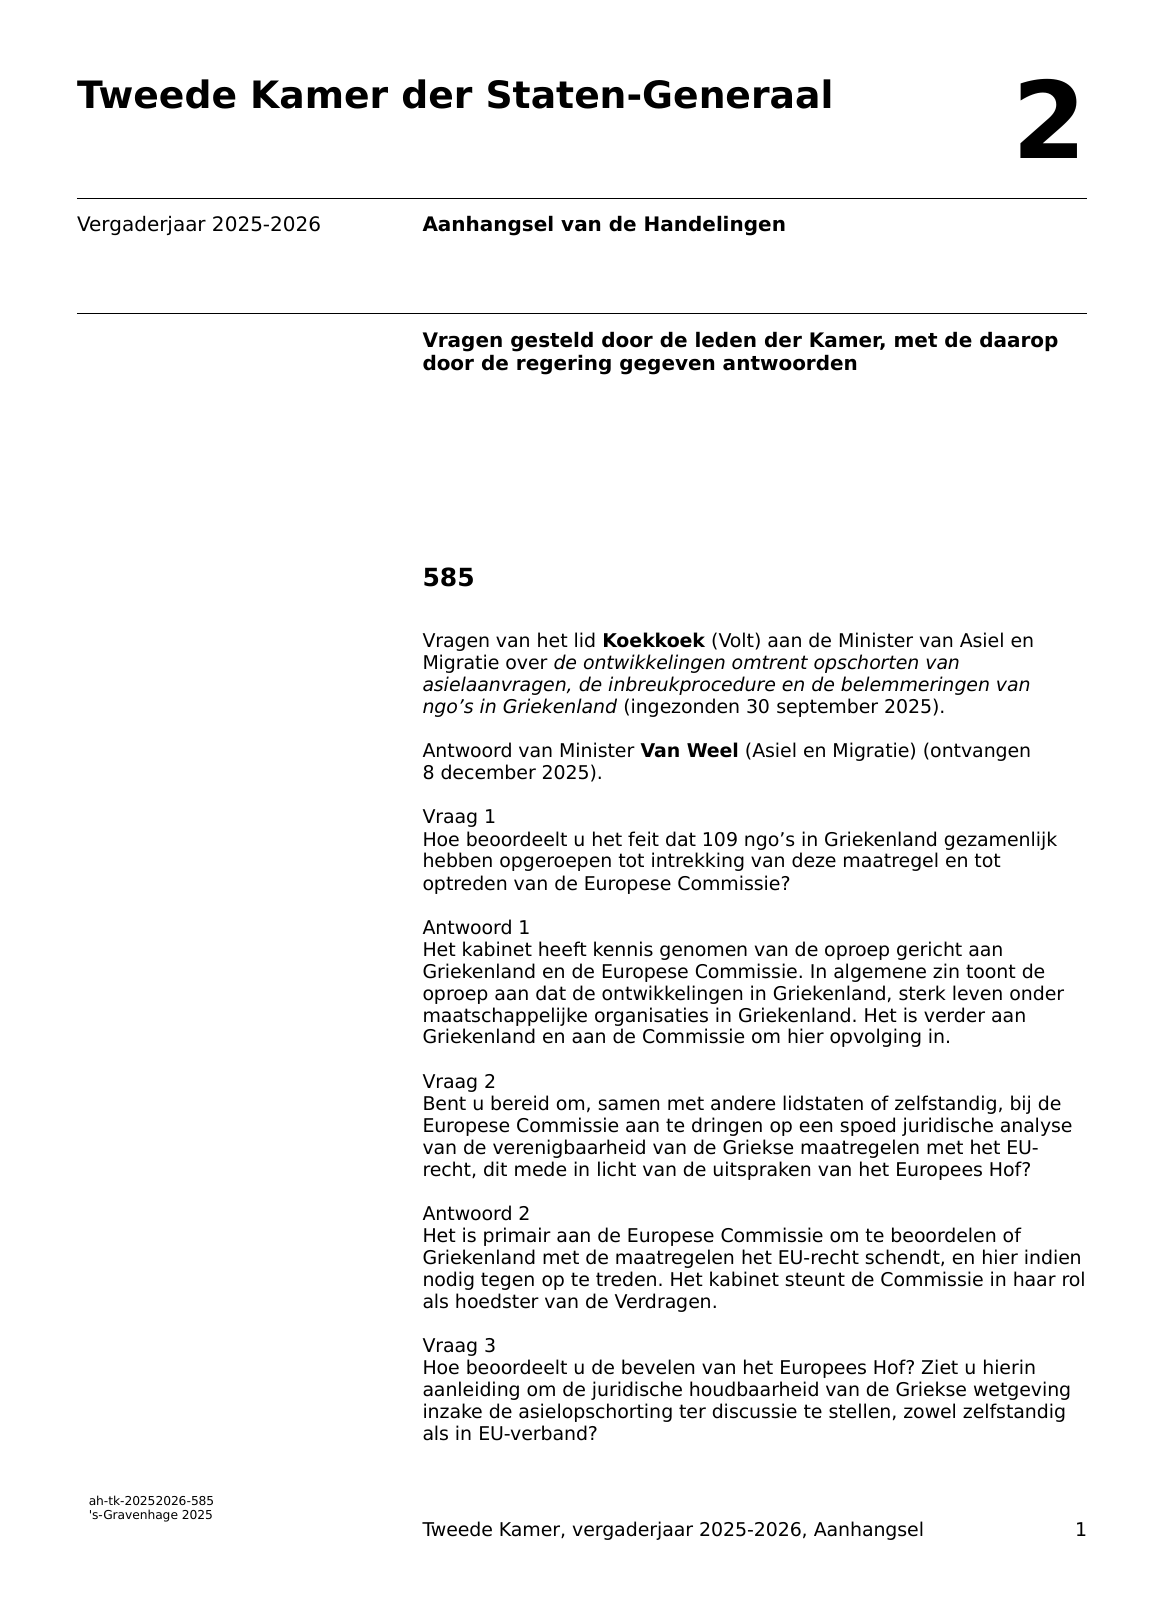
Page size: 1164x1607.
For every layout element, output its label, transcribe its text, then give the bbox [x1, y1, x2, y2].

text 's-Gravenhage 2025 [88, 1508, 323, 1522]
table_header 2 [886, 59, 1087, 198]
text Het kabinet heeft kennis genomen van de oproep gericht aan Griekenland en de Europese Commissie. In algemene zin toont de oproep aan dat de ontwikkelingen in Griekenland, sterk leven onder maatschappelijke organisaties in Griekenland. Het is verder aan Griekenland en aan de Commissie om hier opvolging in. [422, 938, 1087, 1048]
text Antwoord 2 [422, 1203, 1087, 1225]
text Vraag 3 [422, 1335, 1087, 1357]
text Het is primair aan de Europese Commissie om te beoordelen of Griekenland met de maatregelen het EU-recht schendt, en hier indien nodig tegen op te treden. Het kabinet steunt de Commissie in haar rol als hoedster van de Verdragen. [422, 1225, 1087, 1313]
table_cell Aanhangsel van de Handelingen [422, 199, 1087, 313]
text 585 [422, 563, 1087, 592]
text ah-tk-20252026-585 [88, 1494, 323, 1508]
text Vraag 2 [422, 1071, 1087, 1093]
text Bent u bereid om, samen met andere lidstaten of zelfstandig, bij de Europese Commissie aan te dringen op een spoed juridische analyse van de verenigbaarheid van de Griekse maatregelen met het EU-recht, dit mede in licht van de uitspraken van het Europees Hof? [422, 1093, 1087, 1181]
text Vragen van het lid Koekkoek (Volt) aan de Minister van Asiel en Migratie over de ontwikkelingen omtrent opschorten van asielaanvragen, de inbreukprocedure en de belemmeringen van ngo’s in Griekenland (ingezonden 30 september 2025). [422, 630, 1087, 718]
table_cell Vragen gesteld door de leden der Kamer, met de daarop door de regering gegeven antwoorden [422, 314, 1087, 375]
table_cell Vergaderjaar 2025-2026 [77, 199, 422, 313]
text Hoe beoordeelt u de bevelen van het Europees Hof? Ziet u hierin aanleiding om de juridische houdbaarheid van de Griekse wetgeving inzake de asielopschorting ter discussie te stellen, zowel zelfstandig als in EU-verband? [422, 1357, 1087, 1445]
text Antwoord 1 [422, 917, 1087, 938]
table_cell [77, 314, 422, 375]
text Antwoord van Minister Van Weel (Asiel en Migratie) (ontvangen 8 december 2025). [422, 740, 1087, 784]
text Hoe beoordeelt u het feit dat 109 ngo’s in Griekenland gezamenlijk hebben opgeroepen tot intrekking van deze maatregel en tot optreden van de Europese Commissie? [422, 828, 1087, 894]
text Vraag 1 [422, 806, 1087, 828]
table_header Tweede Kamer der Staten-Generaal [77, 59, 886, 198]
